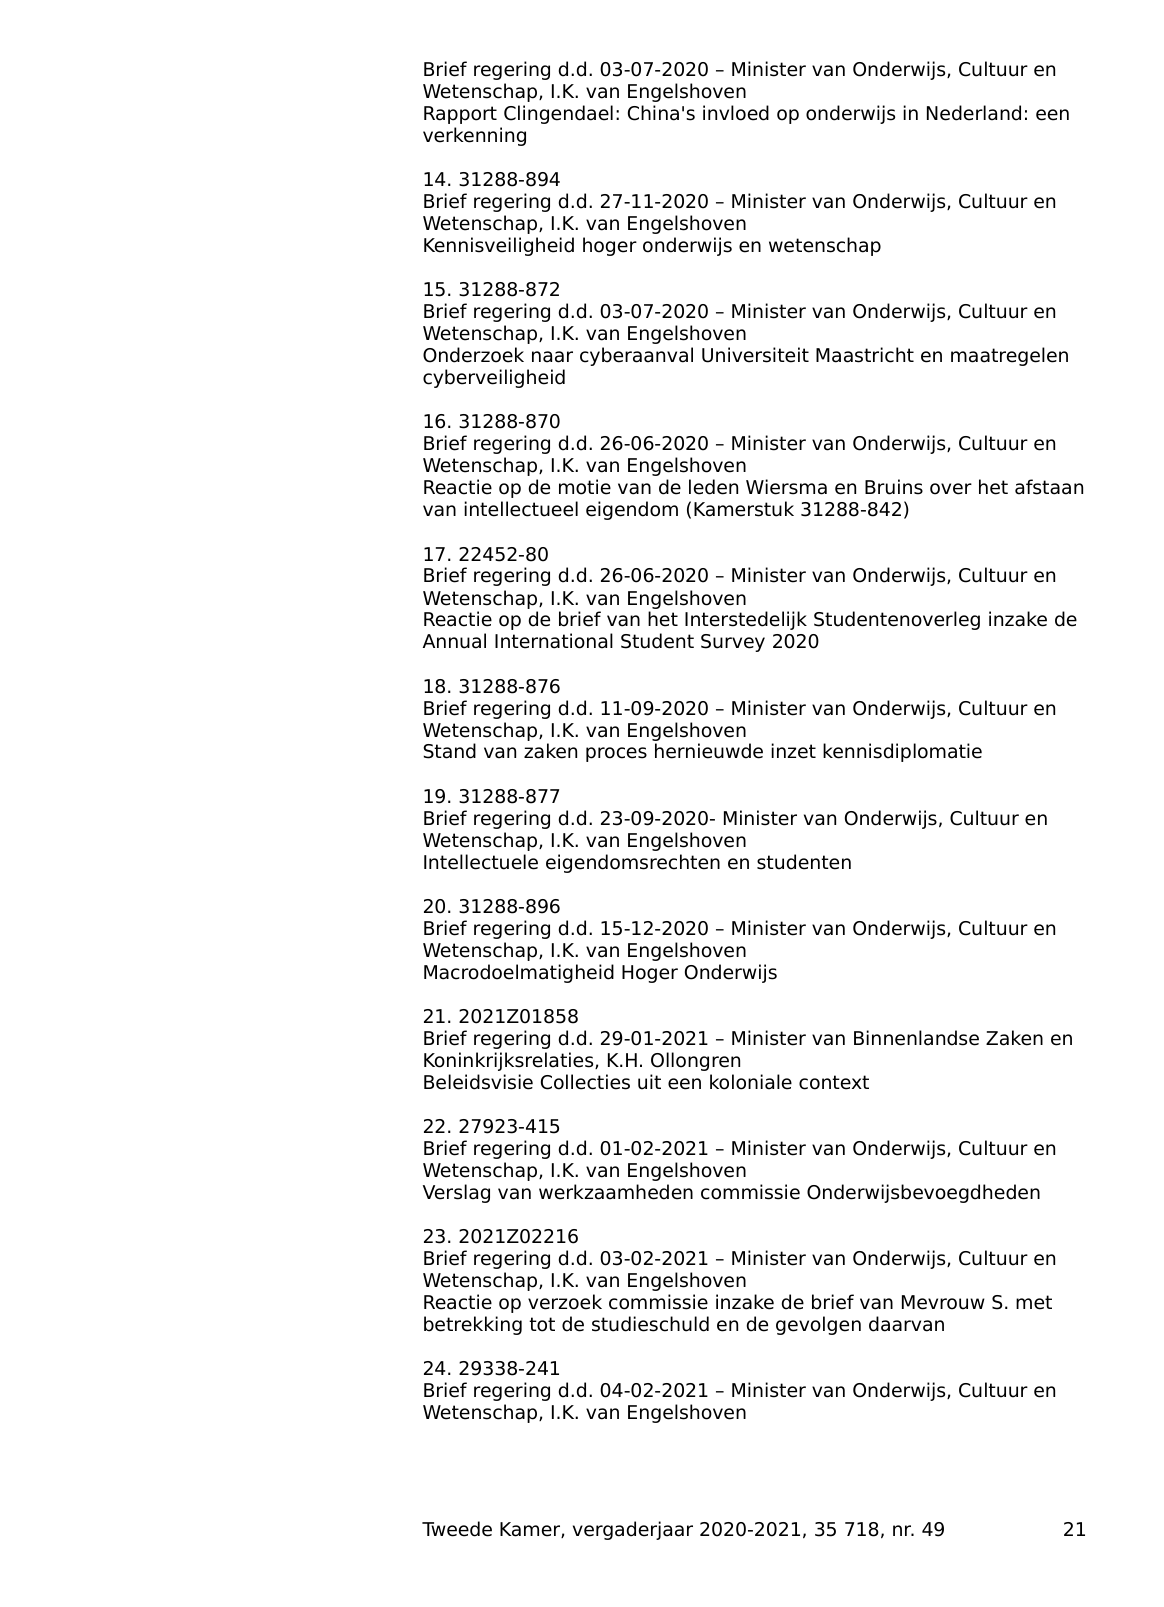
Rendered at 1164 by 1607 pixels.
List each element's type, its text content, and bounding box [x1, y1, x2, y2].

text Brief regering d.d. 27-11-2020 – Minister van Onderwijs, Cultuur en Wetenschap, I.K. van Engelshoven [422, 191, 1087, 235]
text 14. 31288-894 [422, 169, 1087, 191]
text Brief regering d.d. 01-02-2021 – Minister van Onderwijs, Cultuur en Wetenschap, I.K. van Engelshoven [422, 1138, 1087, 1182]
text Brief regering d.d. 29-01-2021 – Minister van Binnenlandse Zaken en Koninkrijksrelaties, K.H. Ollongren [422, 1028, 1087, 1072]
text 24. 29338-241 [422, 1358, 1087, 1380]
text Onderzoek naar cyberaanval Universiteit Maastricht en maatregelen cyberveiligheid [422, 345, 1087, 389]
text 22. 27923-415 [422, 1116, 1087, 1138]
text Reactie op verzoek commissie inzake de brief van Mevrouw S. met betrekking tot de studieschuld en de gevolgen daarvan [422, 1292, 1087, 1336]
text Brief regering d.d. 03-07-2020 – Minister van Onderwijs, Cultuur en Wetenschap, I.K. van Engelshoven [422, 301, 1087, 345]
text Macrodoelmatigheid Hoger Onderwijs [422, 962, 1087, 984]
text 17. 22452-80 [422, 543, 1087, 565]
text 19. 31288-877 [422, 786, 1087, 808]
text 18. 31288-876 [422, 676, 1087, 697]
text 23. 2021Z02216 [422, 1226, 1087, 1248]
text Brief regering d.d. 26-06-2020 – Minister van Onderwijs, Cultuur en Wetenschap, I.K. van Engelshoven [422, 433, 1087, 477]
text Brief regering d.d. 15-12-2020 – Minister van Onderwijs, Cultuur en Wetenschap, I.K. van Engelshoven [422, 918, 1087, 962]
text Kennisveiligheid hoger onderwijs en wetenschap [422, 235, 1087, 257]
text Reactie op de brief van het Interstedelijk Studentenoverleg inzake de Annual International Student Survey 2020 [422, 609, 1087, 653]
text 15. 31288-872 [422, 279, 1087, 301]
text Verslag van werkzaamheden commissie Onderwijsbevoegdheden [422, 1182, 1087, 1204]
text Brief regering d.d. 03-02-2021 – Minister van Onderwijs, Cultuur en Wetenschap, I.K. van Engelshoven [422, 1248, 1087, 1292]
text Brief regering d.d. 23-09-2020- Minister van Onderwijs, Cultuur en Wetenschap, I.K. van Engelshoven [422, 808, 1087, 852]
text Brief regering d.d. 11-09-2020 – Minister van Onderwijs, Cultuur en Wetenschap, I.K. van Engelshoven [422, 697, 1087, 741]
text Intellectuele eigendomsrechten en studenten [422, 852, 1087, 873]
text Brief regering d.d. 03-07-2020 – Minister van Onderwijs, Cultuur en Wetenschap, I.K. van Engelshoven [422, 59, 1087, 103]
text 16. 31288-870 [422, 411, 1087, 433]
text Stand van zaken proces hernieuwde inzet kennisdiplomatie [422, 741, 1087, 763]
text Beleidsvisie Collecties uit een koloniale context [422, 1072, 1087, 1094]
text Brief regering d.d. 26-06-2020 – Minister van Onderwijs, Cultuur en Wetenschap, I.K. van Engelshoven [422, 565, 1087, 609]
text 20. 31288-896 [422, 896, 1087, 918]
text Reactie op de motie van de leden Wiersma en Bruins over het afstaan van intellectueel eigendom (Kamerstuk 31288-842) [422, 477, 1087, 521]
text 21. 2021Z01858 [422, 1006, 1087, 1028]
text Rapport Clingendael: China's invloed op onderwijs in Nederland: een verkenning [422, 103, 1087, 147]
text Brief regering d.d. 04-02-2021 – Minister van Onderwijs, Cultuur en Wetenschap, I.K. van Engelshoven [422, 1380, 1087, 1424]
